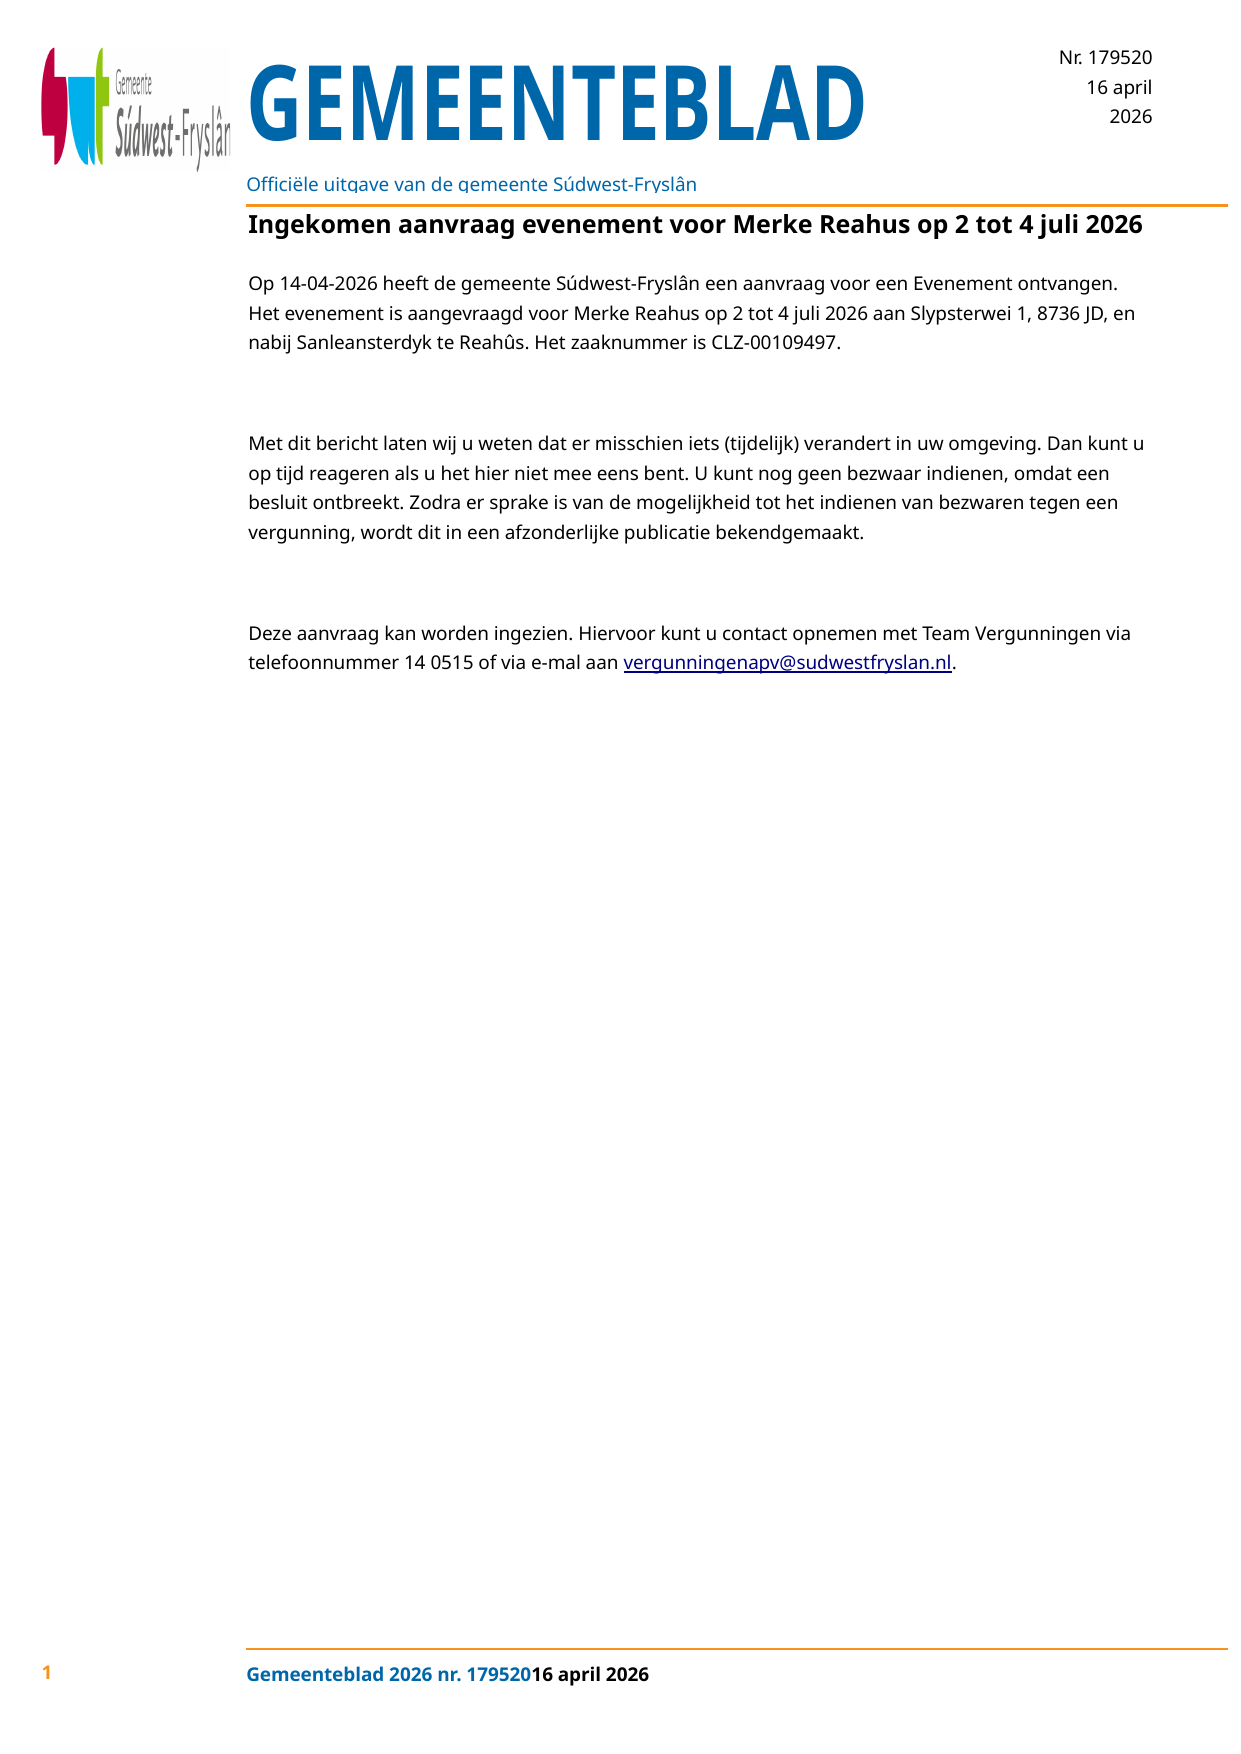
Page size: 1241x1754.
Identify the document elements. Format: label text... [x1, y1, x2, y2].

text Met dit bericht laten wij u weten dat er misschien iets (tijdelijk) verandert in uw omgeving. Dan kunt u op tijd reageren als u het hier niet mee eens bent. U kunt nog geen bezwaar indienen, omdat een besluit ontbreekt. Zodra er sprake is van de mogelijkheid tot het indienen van bezwaren tegen een vergunning, wordt dit in een afzonderlijke publicatie bekendgemaakt. [248, 430, 1152, 545]
text Deze aanvraag kan worden ingezien. Hiervoor kunt u contact opnemen met Team Vergunningen via telefoonnummer 14 0515 of via e-mal aan vergunningenapv@sudwestfryslan.nl. [248, 620, 1152, 675]
picture [41, 47, 231, 172]
text Ingekomen aanvraag evenement voor Merke Reahus op 2 tot 4 juli 2026 [248, 207, 1152, 241]
text Op 14-04-2026 heeft de gemeente Súdwest-Fryslân een aanvraag voor een Evenement ontvangen. Het evenement is aangevraagd voor Merke Reahus op 2 tot 4 juli 2026 aan Slypsterwei 1, 8736 JD, en nabij Sanleansterdyk te Reahûs. Het zaaknummer is CLZ-00109497. [248, 270, 1152, 355]
